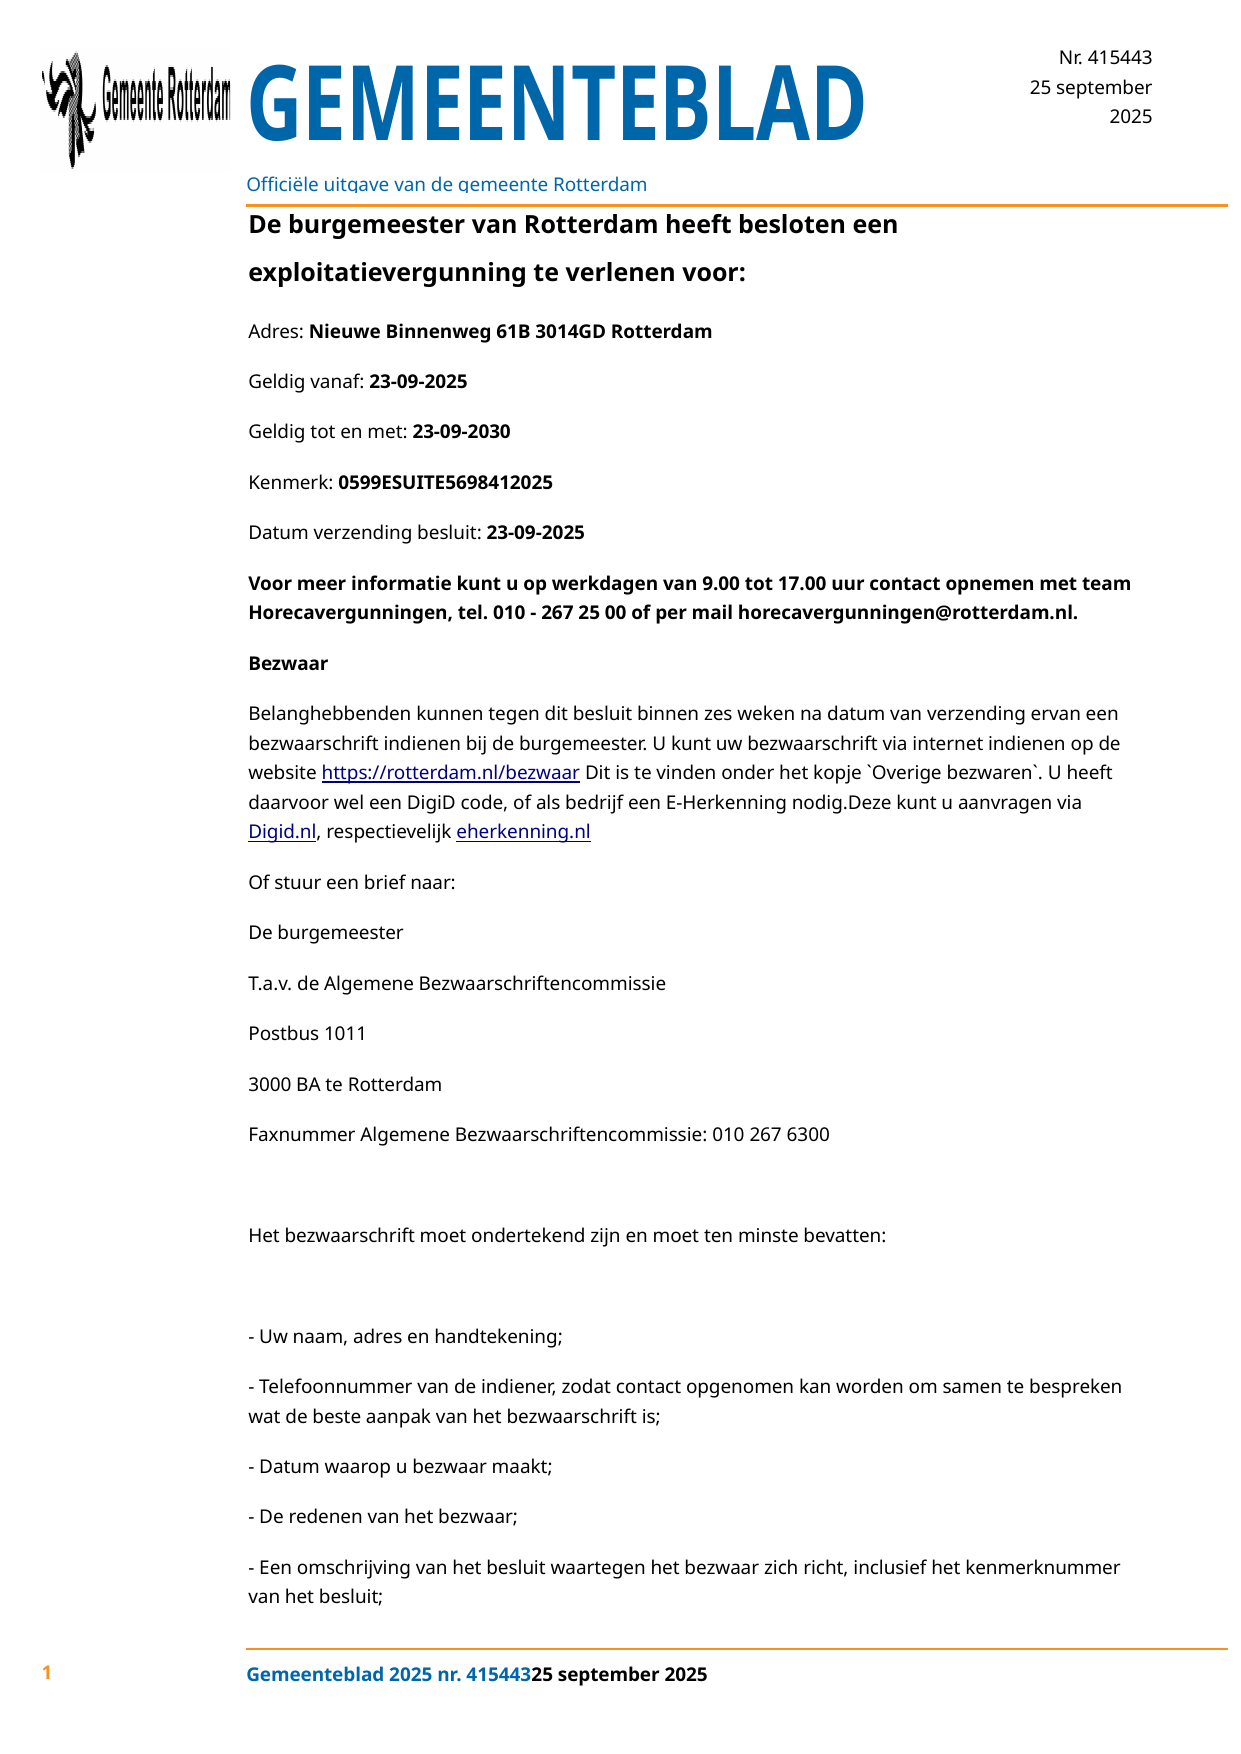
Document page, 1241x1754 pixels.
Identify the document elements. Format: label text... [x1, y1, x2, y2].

text De burgemeester [248, 919, 1152, 945]
text Kenmerk: 0599ESUITE5698412025 [248, 469, 1152, 495]
text Faxnummer Algemene Bezwaarschriftencommissie: 010 267 6300 [248, 1121, 1152, 1147]
text - Een omschrijving van het besluit waartegen het bezwaar zich richt, inclusief het kenmerknummer van het besluit; [248, 1554, 1152, 1609]
text Adres: Nieuwe Binnenweg 61B 3014GD Rotterdam [248, 318, 1152, 344]
text Postbus 1011 [248, 1020, 1152, 1046]
picture [41, 47, 231, 172]
text - Telefoonnummer van de indiener, zodat contact opgenomen kan worden om samen te bespreken wat de beste aanpak van het bezwaarschrift is; [248, 1373, 1152, 1429]
text Geldig vanaf: 23-09-2025 [248, 368, 1152, 394]
text - Datum waarop u bezwaar maakt; [248, 1453, 1152, 1479]
text Bezwaar [248, 650, 1152, 676]
text - Uw naam, adres en handtekening; [248, 1323, 1152, 1349]
text 3000 BA te Rotterdam [248, 1071, 1152, 1097]
text Geldig tot en met: 23-09-2030 [248, 419, 1152, 444]
text Belanghebbenden kunnen tegen dit besluit binnen zes weken na datum van verzending ervan een bezwaarschrift indienen bij de burgemeester. U kunt uw bezwaarschrift via internet indienen op de website https://rotterdam.nl/bezwaar Dit is te vinden onder het kopje `Overige bezwaren`. U heeft daarvoor wel een DigiD code, of als bedrijf een E-Herkenning nodig.Deze kunt u aanvragen via Digid.nl, respectievelijk eherkenning.nl [248, 700, 1152, 844]
text Of stuur een brief naar: [248, 869, 1152, 895]
text - De redenen van het bezwaar; [248, 1504, 1152, 1529]
text Datum verzending besluit: 23-09-2025 [248, 519, 1152, 545]
text Het bezwaarschrift moet ondertekend zijn en moet ten minste bevatten: [248, 1222, 1152, 1248]
text De burgemeester van Rotterdam heeft besloten een exploitatievergunning te verlenen voor: [248, 207, 1152, 288]
text T.a.v. de Algemene Bezwaarschriftencommissie [248, 970, 1152, 996]
text Voor meer informatie kunt u op werkdagen van 9.00 tot 17.00 uur contact opnemen met team Horecavergunningen, tel. 010 - 267 25 00 of per mail horecavergunningen@rotterdam.nl. [248, 570, 1152, 625]
